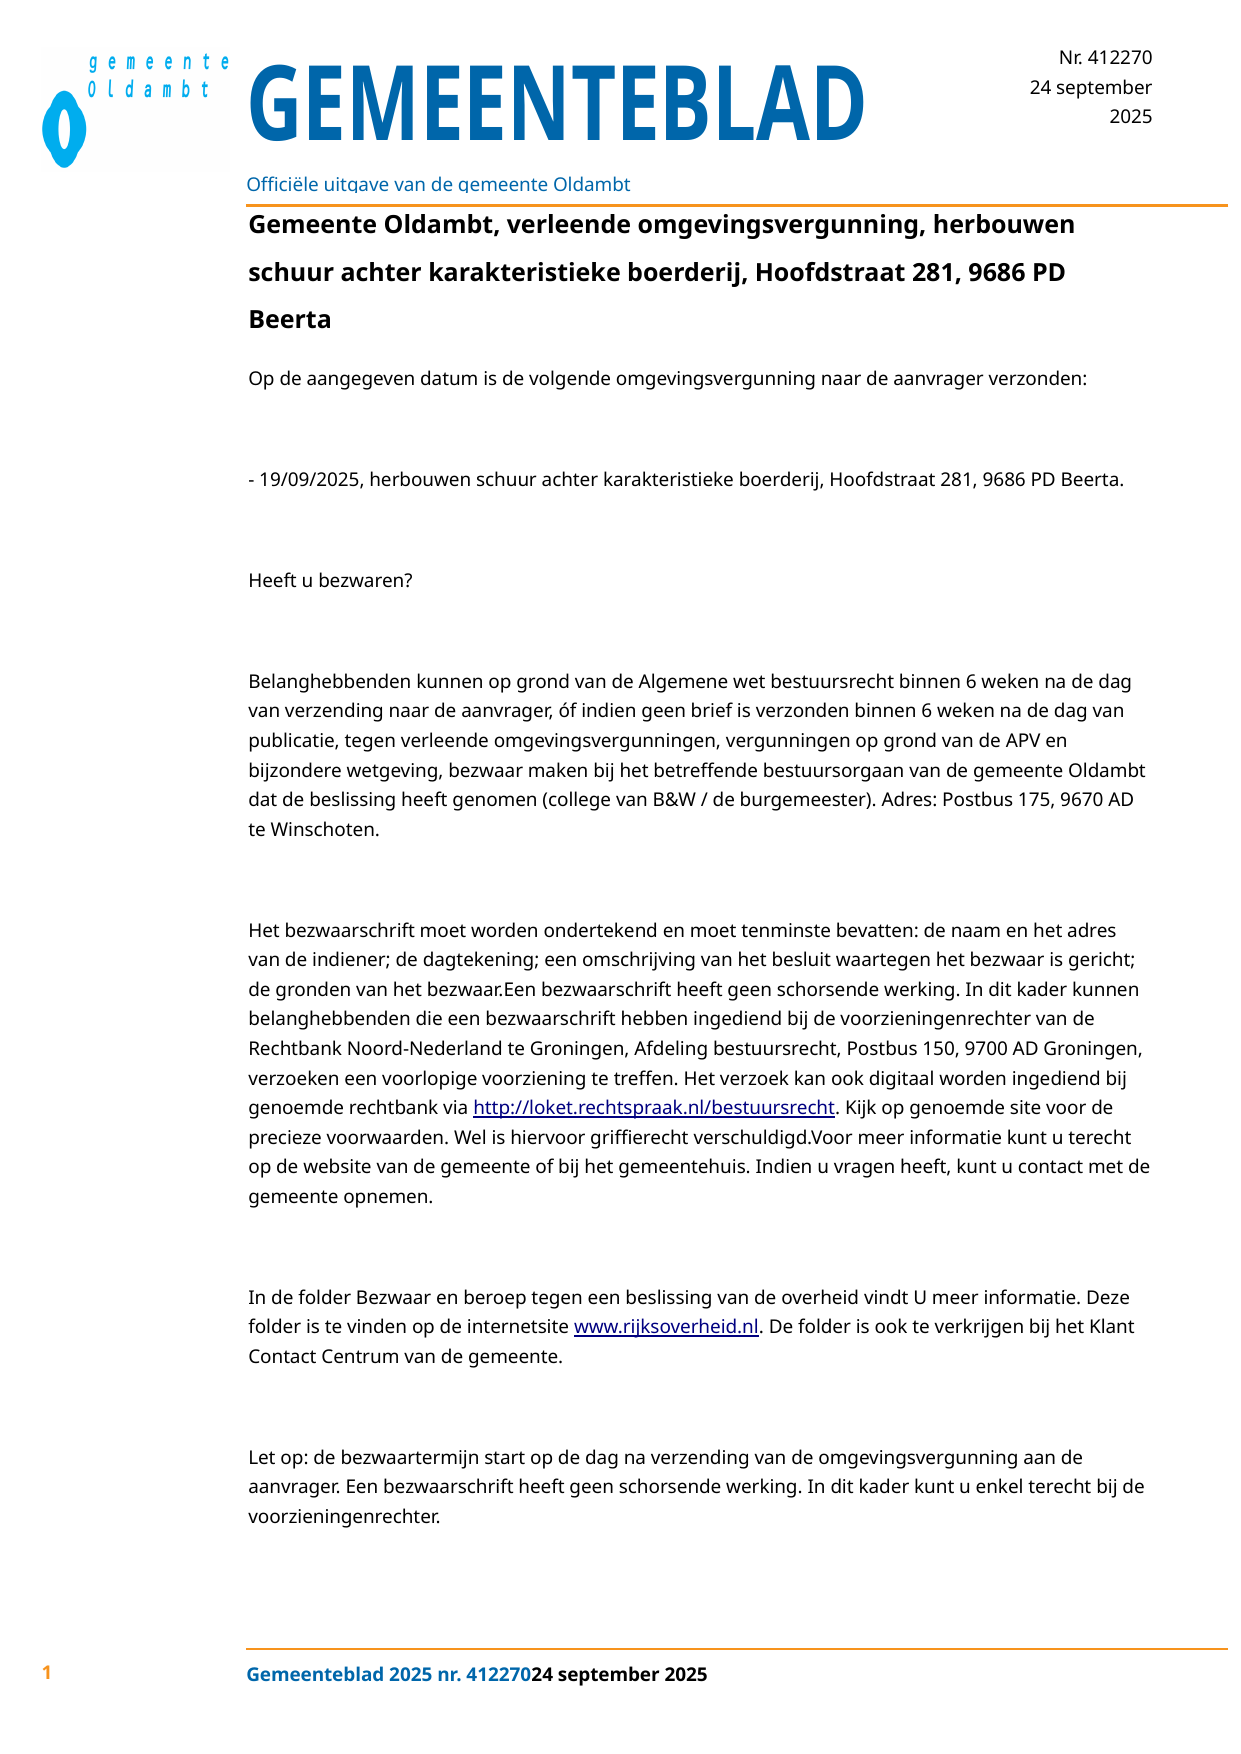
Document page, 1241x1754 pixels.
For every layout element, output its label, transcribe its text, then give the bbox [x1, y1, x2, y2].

text Gemeente Oldambt, verleende omgevingsvergunning, herbouwen schuur achter karakteristieke boerderij, Hoofdstraat 281, 9686 PD Beerta [248, 207, 1152, 336]
text Belanghebbenden kunnen op grond van de Algemene wet bestuursrecht binnen 6 weken na de dag van verzending naar de aanvrager, óf indien geen brief is verzonden binnen 6 weken na de dag van publicatie, tegen verleende omgevingsvergunningen, vergunningen op grond van de APV en bijzondere wetgeving, bezwaar maken bij het betreffende bestuursorgaan van de gemeente Oldambt dat de beslissing heeft genomen (college van B&W / de burgemeester). Adres: Postbus 175, 9670 AD te Winschoten. [248, 668, 1152, 842]
picture [41, 47, 231, 172]
text Op de aangegeven datum is de volgende omgevingsvergunning naar de aanvrager verzonden: [248, 366, 1152, 391]
text - 19/09/2025, herbouwen schuur achter karakteristieke boerderij, Hoofdstraat 281, 9686 PD Beerta. [248, 466, 1152, 492]
text Let op: de bezwaartermijn start op de dag na verzending van de omgevingsvergunning aan de aanvrager. Een bezwaarschrift heeft geen schorsende werking. In dit kader kunt u enkel terecht bij de voorzieningenrechter. [248, 1444, 1152, 1529]
text Het bezwaarschrift moet worden ondertekend en moet tenminste bevatten: de naam en het adres van de indiener; de dagtekening; een omschrijving van het besluit waartegen het bezwaar is gericht; de gronden van het bezwaar.Een bezwaarschrift heeft geen schorsende werking. In dit kader kunnen belanghebbenden die een bezwaarschrift hebben ingediend bij de voorzieningenrechter van de Rechtbank Noord-Nederland te Groningen, Afdeling bestuursrecht, Postbus 150, 9700 AD Groningen, verzoeken een voorlopige voorziening te treffen. Het verzoek kan ook digitaal worden ingediend bij genoemde rechtbank via http://loket.rechtspraak.nl/bestuursrecht. Kijk op genoemde site voor de precieze voorwaarden. Wel is hiervoor griffierecht verschuldigd.Voor meer informatie kunt u terecht op de website van de gemeente of bij het gemeentehuis. Indien u vragen heeft, kunt u contact met de gemeente opnemen. [248, 917, 1152, 1209]
text In de folder Bezwaar en beroep tegen een beslissing van de overheid vindt U meer informatie. Deze folder is te vinden op de internetsite www.rijksoverheid.nl. De folder is ook te verkrijgen bij het Klant Contact Centrum van de gemeente. [248, 1284, 1152, 1369]
text Heeft u bezwaren? [248, 567, 1152, 593]
